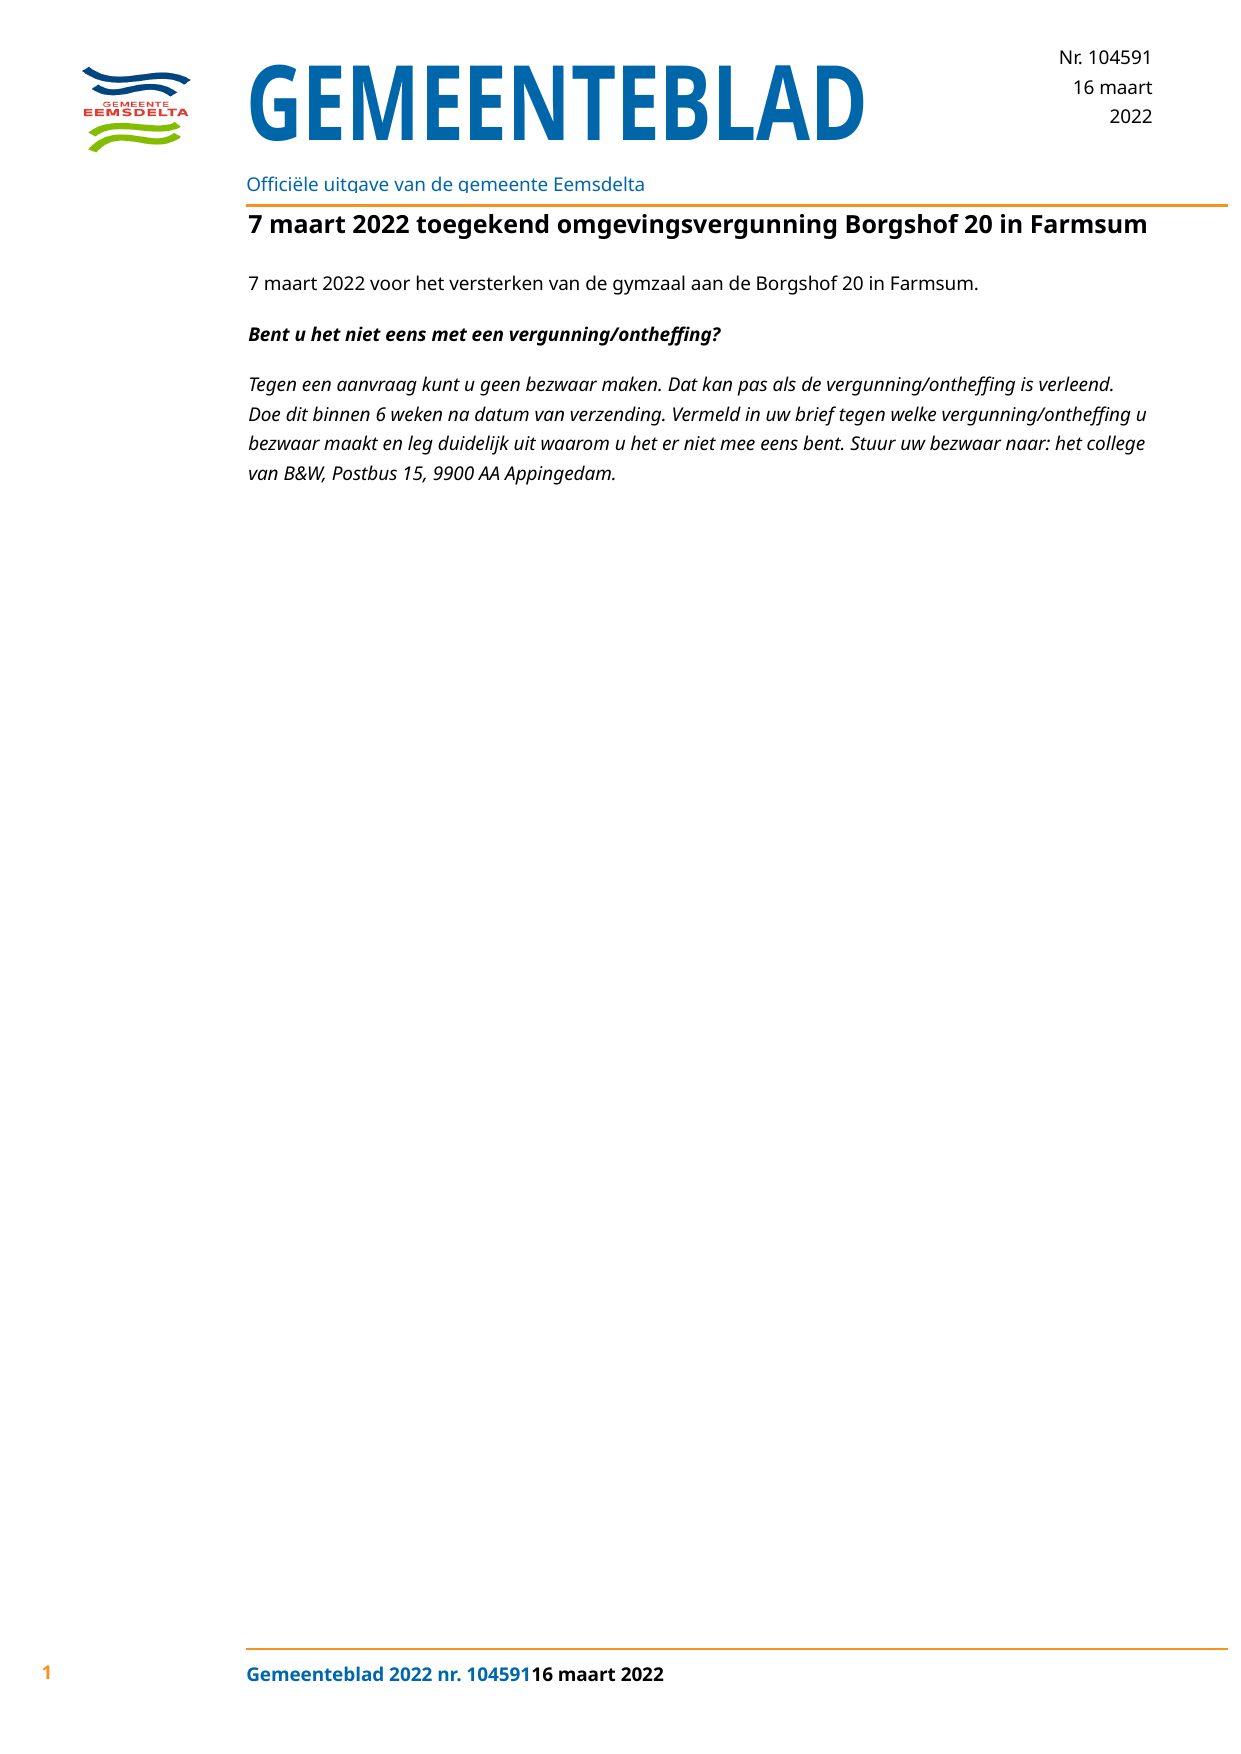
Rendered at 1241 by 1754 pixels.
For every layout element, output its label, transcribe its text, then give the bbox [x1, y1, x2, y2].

text 7 maart 2022 voor het versterken van de gymzaal aan de Borgshof 20 in Farmsum. [248, 270, 1152, 296]
text Tegen een aanvraag kunt u geen bezwaar maken. Dat kan pas als de vergunning/ontheffing is verleend. Doe dit binnen 6 weken na datum van verzending. Vermeld in uw brief tegen welke vergunning/ontheffing u bezwaar maakt en leg duidelijk uit waarom u het er niet mee eens bent. Stuur uw bezwaar naar: het college van B&W, Postbus 15, 9900 AA Appingedam. [248, 371, 1152, 486]
text Bent u het niet eens met een vergunning/ontheffing? [248, 321, 1152, 346]
text 7 maart 2022 toegekend omgevingsvergunning Borgshof 20 in Farmsum [248, 207, 1152, 241]
picture [41, 47, 231, 172]
